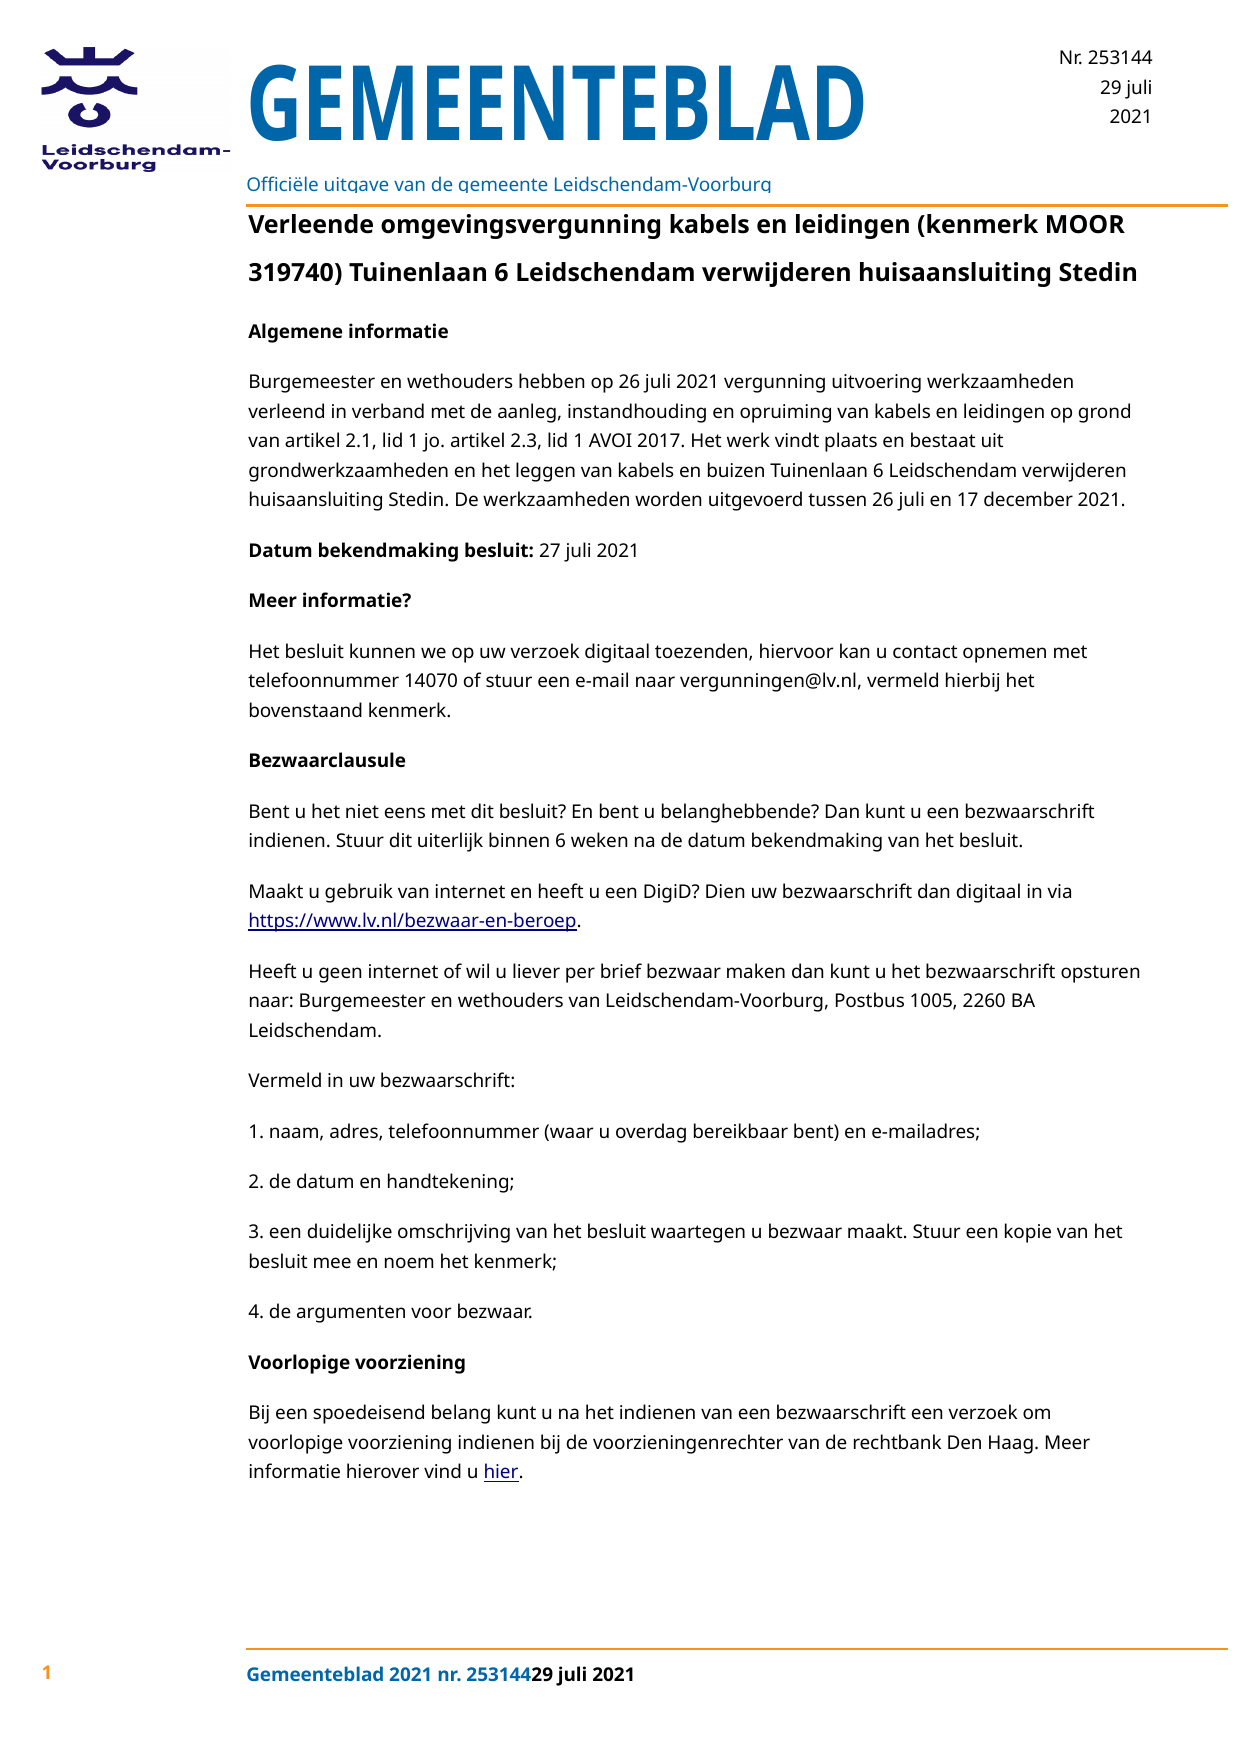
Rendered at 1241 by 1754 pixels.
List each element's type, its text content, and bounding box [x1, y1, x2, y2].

text Datum bekendmaking besluit: 27 juli 2021 [248, 537, 1152, 563]
text Vermeld in uw bezwaarschrift: [248, 1067, 1152, 1093]
text Maakt u gebruik van internet en heeft u een DigiD? Dien uw bezwaarschrift dan digitaal in via https://www.lv.nl/bezwaar-en-beroep. [248, 878, 1152, 933]
text Burgemeester en wethouders hebben op 26 juli 2021 vergunning uitvoering werkzaamheden verleend in verband met de aanleg, instandhouding en opruiming van kabels en leidingen op grond van artikel 2.1, lid 1 jo. artikel 2.3, lid 1 AVOI 2017. Het werk vindt plaats en bestaat uit grondwerkzaamheden en het leggen van kabels en buizen Tuinenlaan 6 Leidschendam verwijderen huisaansluiting Stedin. De werkzaamheden worden uitgevoerd tussen 26 juli en 17 december 2021. [248, 368, 1152, 512]
text Voorlopige voorziening [248, 1349, 1152, 1375]
picture [41, 47, 231, 172]
text Bij een spoedeisend belang kunt u na het indienen van een bezwaarschrift een verzoek om voorlopige voorziening indienen bij de voorzieningenrechter van de rechtbank Den Haag. Meer informatie hierover vind u hier. [248, 1399, 1152, 1484]
text 1. naam, adres, telefoonnummer (waar u overdag bereikbaar bent) en e-mailadres; [248, 1118, 1152, 1144]
text Heeft u geen internet of wil u liever per brief bezwaar maken dan kunt u het bezwaarschrift opsturen naar: Burgemeester en wethouders van Leidschendam-Voorburg, Postbus 1005, 2260 BA Leidschendam. [248, 958, 1152, 1043]
text Verleende omgevingsvergunning kabels en leidingen (kenmerk MOOR 319740) Tuinenlaan 6 Leidschendam verwijderen huisaansluiting Stedin [248, 207, 1152, 288]
text 2. de datum en handtekening; [248, 1168, 1152, 1194]
text 3. een duidelijke omschrijving van het besluit waartegen u bezwaar maakt. Stuur een kopie van het besluit mee en noem het kenmerk; [248, 1219, 1152, 1274]
text Meer informatie? [248, 587, 1152, 613]
text Bent u het niet eens met dit besluit? En bent u belanghebbende? Dan kunt u een bezwaarschrift indienen. Stuur dit uiterlijk binnen 6 weken na de datum bekendmaking van het besluit. [248, 798, 1152, 853]
text 4. de argumenten voor bezwaar. [248, 1299, 1152, 1324]
text Bezwaarclausule [248, 747, 1152, 773]
text Algemene informatie [248, 318, 1152, 344]
text Het besluit kunnen we op uw verzoek digitaal toezenden, hiervoor kan u contact opnemen met telefoonnummer 14070 of stuur een e-mail naar vergunningen@lv.nl, vermeld hierbij het bovenstaand kenmerk. [248, 638, 1152, 723]
